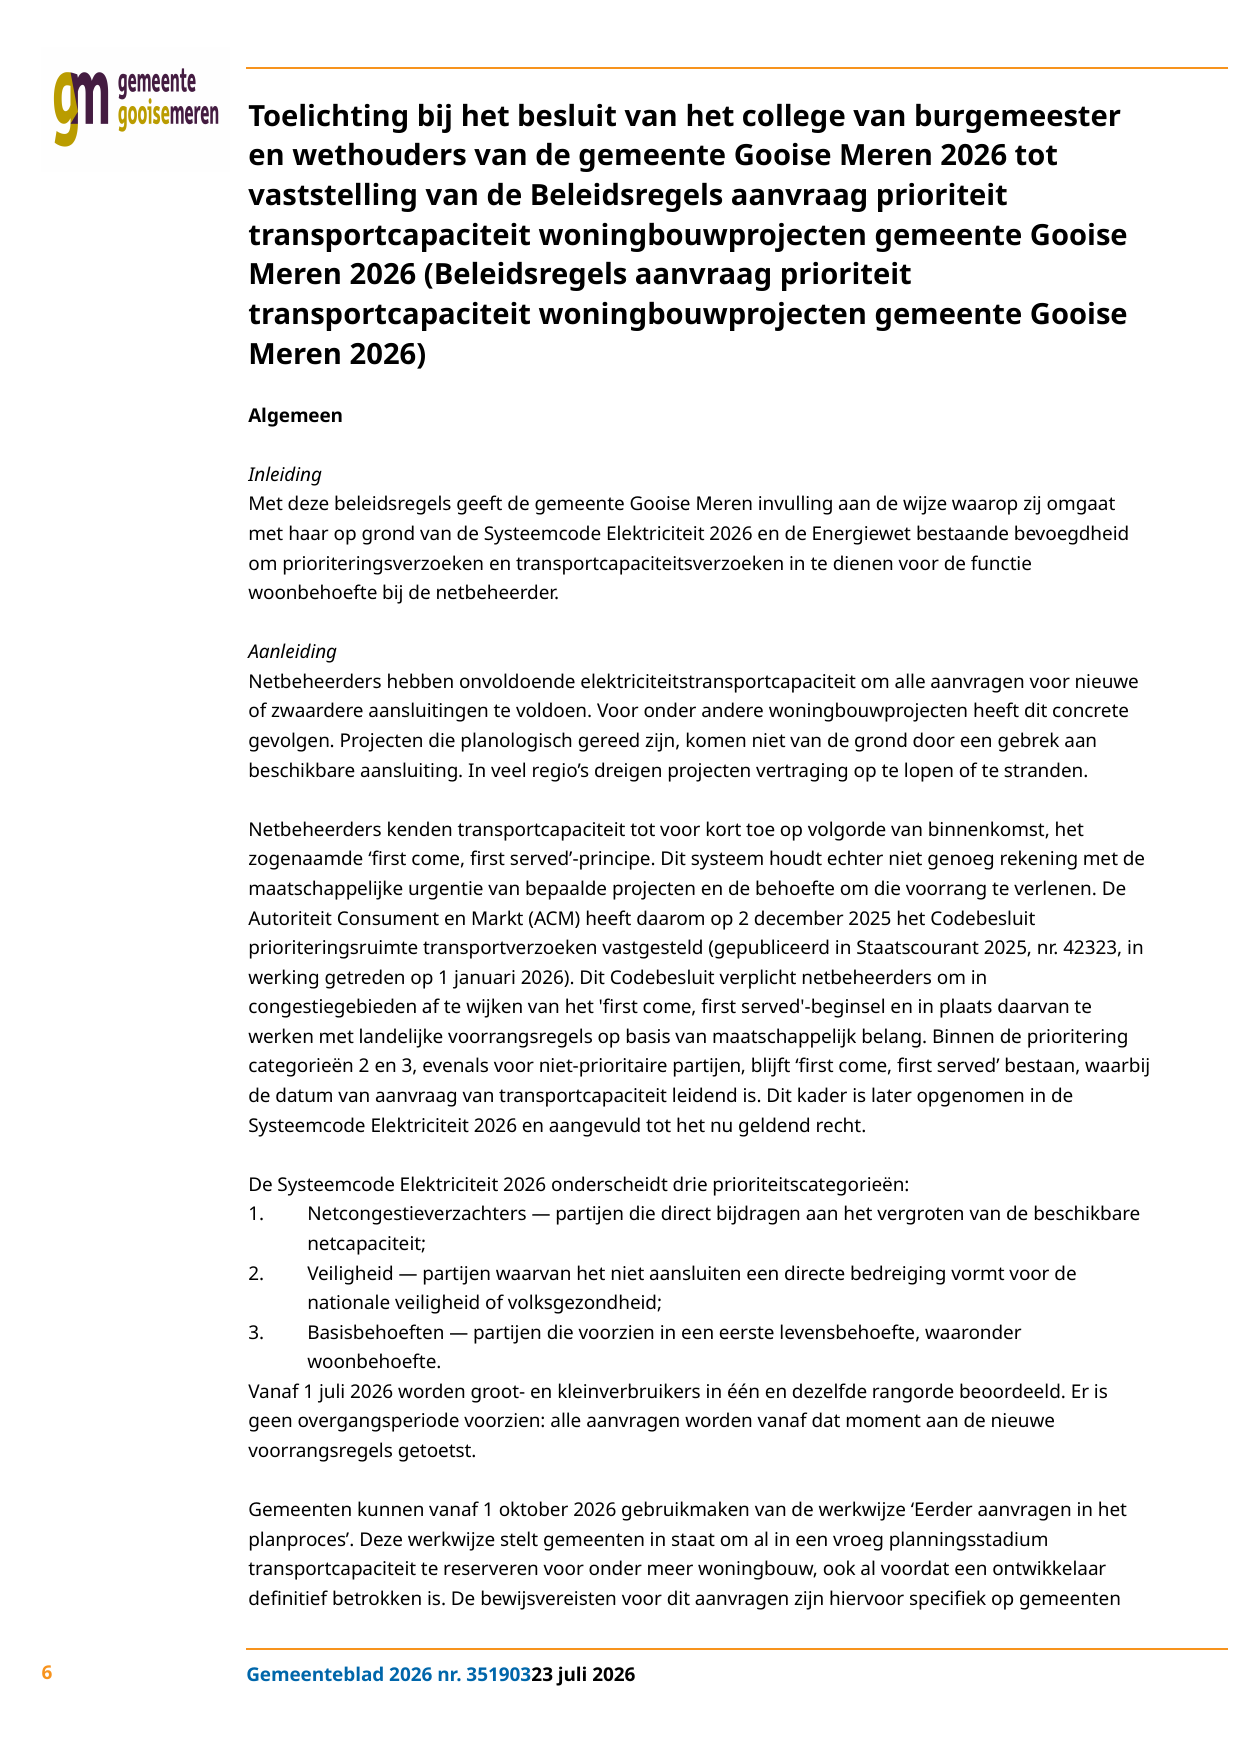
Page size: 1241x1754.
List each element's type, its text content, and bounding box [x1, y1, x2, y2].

text Toelichting bij het besluit van het college van burgemeester en wethouders van de gemeente Gooise Meren 2026 tot vaststelling van de Beleidsregels aanvraag prioriteit transportcapaciteit woningbouwprojecten gemeente Gooise Meren 2026 (Beleidsregels aanvraag prioriteit transportcapaciteit woningbouwprojecten gemeente Gooise Meren 2026) [248, 95, 1152, 373]
text Gemeenten kunnen vanaf 1 oktober 2026 gebruikmaken van de werkwijze ‘Eerder aanvragen in het planproces’. Deze werkwijze stelt gemeenten in staat om al in een vroeg planningsstadium transportcapaciteit te reserveren voor onder meer woningbouw, ook al voordat een ontwikkelaar definitief betrokken is. De bewijsvereisten voor dit aanvragen zijn hiervoor specifiek op gemeenten [248, 1496, 1152, 1611]
text Netbeheerders kenden transportcapaciteit tot voor kort toe op volgorde van binnenkomst, het zogenaamde ‘first come, first served’-principe. Dit systeem houdt echter niet genoeg rekening met de maatschappelijke urgentie van bepaalde projecten en de behoefte om die voorrang te verlenen. De Autoriteit Consument en Markt (ACM) heeft daarom op 2 december 2025 het Codebesluit prioriteringsruimte transportverzoeken vastgesteld (gepubliceerd in Staatscourant 2025, nr. 42323, in werking getreden op 1 januari 2026). Dit Codebesluit verplicht netbeheerders om in congestiegebieden af te wijken van het 'first come, first served'-beginsel en in plaats daarvan te werken met landelijke voorrangsregels op basis van maatschappelijk belang. Binnen de prioritering categorieën 2 en 3, evenals voor niet-prioritaire partijen, blijft ‘first come, first served’ bestaan, waarbij de datum van aanvraag van transportcapaciteit leidend is. Dit kader is later opgenomen in de Systeemcode Elektriciteit 2026 en aangevuld tot het nu geldend recht. [248, 816, 1152, 1137]
text Vanaf 1 juli 2026 worden groot- en kleinverbruikers in één en dezelfde rangorde beoordeeld. Er is geen overgangsperiode voorzien: alle aanvragen worden vanaf dat moment aan de nieuwe voorrangsregels getoetst. [248, 1378, 1152, 1463]
text Inleiding [248, 461, 1152, 487]
list Veiligheid — partijen waarvan het niet aansluiten een directe bedreiging vormt voor de nationale veiligheid of volksgezondheid; [248, 1260, 1152, 1315]
text Met deze beleidsregels geeft de gemeente Gooise Meren invulling aan de wijze waarop zij omgaat met haar op grond van de Systeemcode Elektriciteit 2026 en de Energiewet bestaande bevoegdheid om prioriteringsverzoeken en transportcapaciteitsverzoeken in te dienen voor de functie woonbehoefte bij de netbeheerder. [248, 491, 1152, 605]
text Netbeheerders hebben onvoldoende elektriciteitstransportcapaciteit om alle aanvragen voor nieuwe of zwaardere aansluitingen te voldoen. Voor onder andere woningbouwprojecten heeft dit concrete gevolgen. Projecten die planologisch gereed zijn, komen niet van de grond door een gebrek aan beschikbare aansluiting. In veel regio’s dreigen projecten vertraging op te lopen of te stranden. [248, 668, 1152, 782]
text De Systeemcode Elektriciteit 2026 onderscheidt drie prioriteitscategorieën: [248, 1171, 1152, 1197]
list Netcongestieverzachters — partijen die direct bijdragen aan het vergroten van de beschikbare netcapaciteit; [248, 1201, 1152, 1256]
text Algemeen [248, 402, 1152, 427]
list Basisbehoeften — partijen die voorzien in een eerste levensbehoefte, waaronder woonbehoefte. [248, 1319, 1152, 1374]
text Aanleiding [248, 638, 1152, 664]
picture [41, 47, 231, 172]
